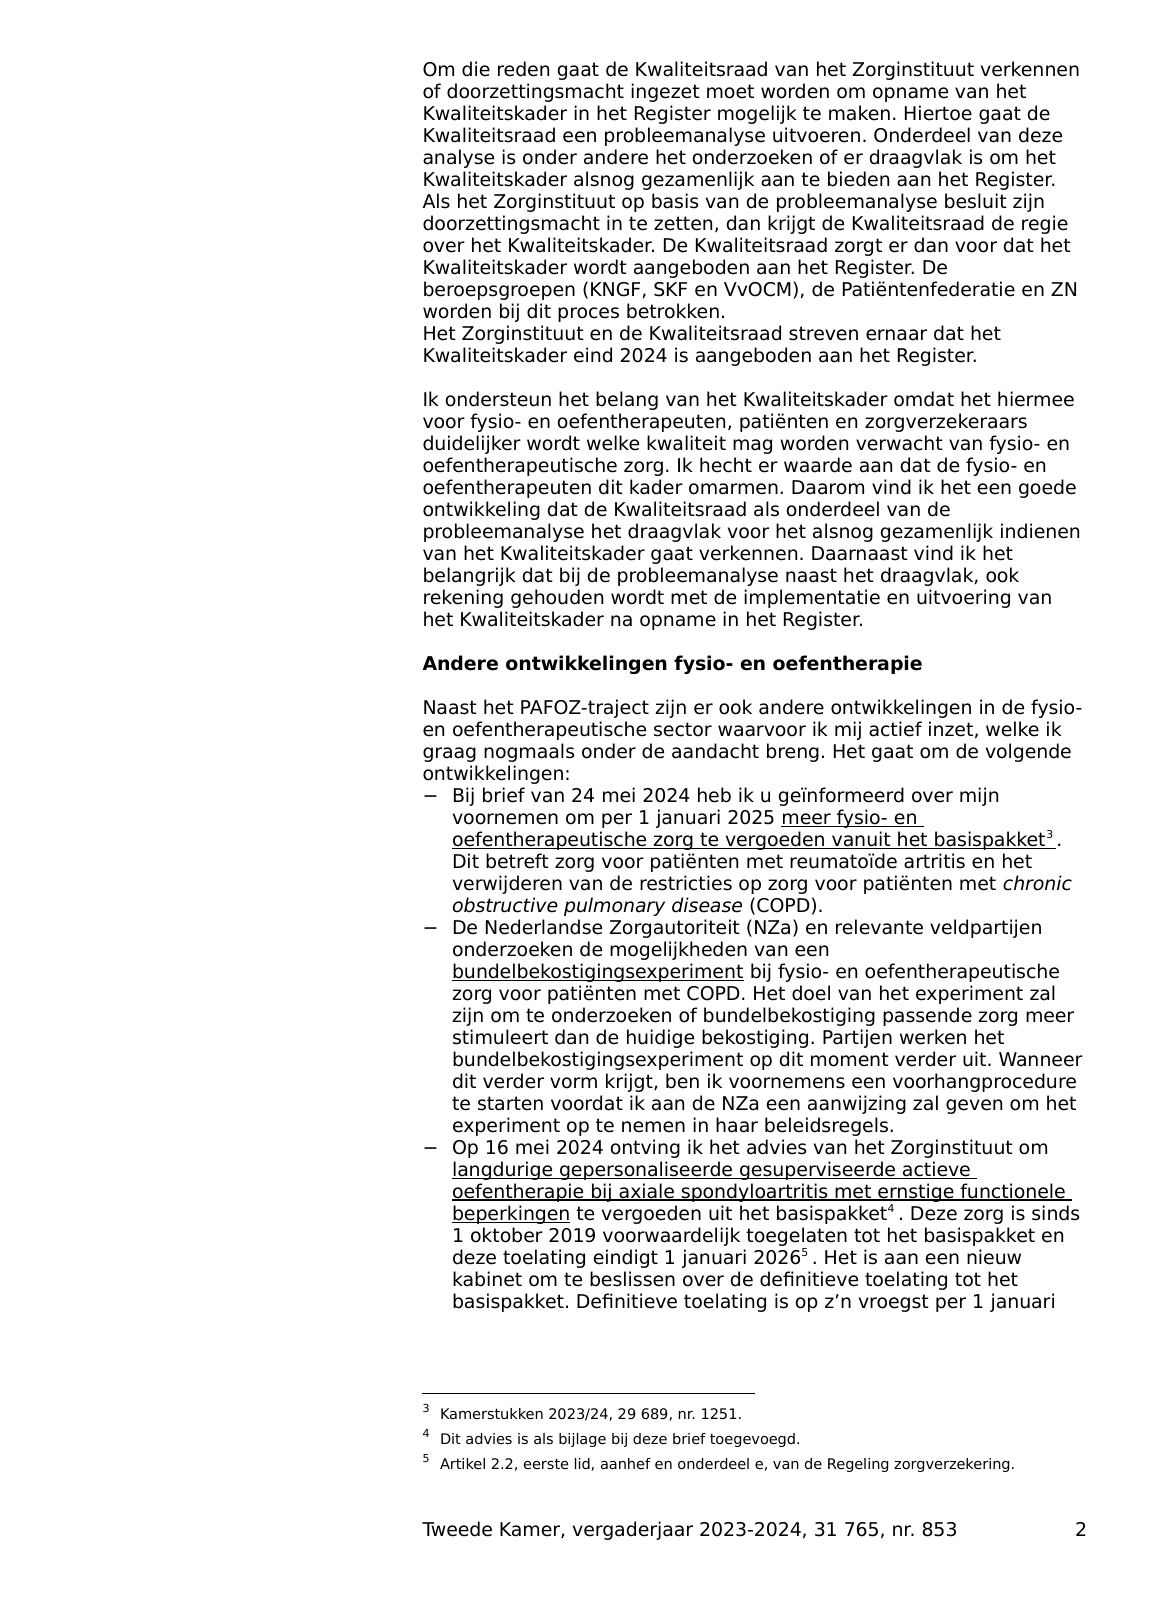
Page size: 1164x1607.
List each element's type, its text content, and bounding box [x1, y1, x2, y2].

text − Op 16 mei 2024 ontving ik het advies van het Zorginstituut om langdurige gepersonaliseerde gesuperviseerde actieve oefentherapie bij axiale spondyloartritis met ernstige functionele beperkingen te vergoeden uit het basispakket. Deze zorg is sinds 1 oktober 2019 voorwaardelijk toegelaten tot het basispakket en deze toelating eindigt 1 januari 2026. Het is aan een nieuw kabinet om te beslissen over de definitieve toelating tot het basispakket. Definitieve toelating is op z’n vroegst per 1 januari [422, 1137, 1087, 1312]
text Om die reden gaat de Kwaliteitsraad van het Zorginstituut verkennen of doorzettingsmacht ingezet moet worden om opname van het Kwaliteitskader in het Register mogelijk te maken. Hiertoe gaat de Kwaliteitsraad een probleemanalyse uitvoeren. Onderdeel van deze analyse is onder andere het onderzoeken of er draagvlak is om het Kwaliteitskader alsnog gezamenlijk aan te bieden aan het Register. Als het Zorginstituut op basis van de probleemanalyse besluit zijn doorzettingsmacht in te zetten, dan krijgt de Kwaliteitsraad de regie over het Kwaliteitskader. De Kwaliteitsraad zorgt er dan voor dat het Kwaliteitskader wordt aangeboden aan het Register. De beroepsgroepen (KNGF, SKF en VvOCM), de Patiëntenfederatie en ZN worden bij dit proces betrokken. [422, 59, 1087, 323]
text Artikel 2.2, eerste lid, aanhef en onderdeel e, van de Regeling zorgverzekering. [422, 1452, 1087, 1474]
text Dit advies is als bijlage bij deze brief toegevoegd. [422, 1427, 1087, 1449]
text − Bij brief van 24 mei 2024 heb ik u geïnformeerd over mijn voornemen om per 1 januari 2025 meer fysio- en oefentherapeutische zorg te vergoeden vanuit het basispakket. Dit betreft zorg voor patiënten met reumatoïde artritis en het verwijderen van de restricties op zorg voor patiënten met chronic obstructive pulmonary disease (COPD). [422, 785, 1087, 917]
text Het Zorginstituut en de Kwaliteitsraad streven ernaar dat het Kwaliteitskader eind 2024 is aangeboden aan het Register. [422, 323, 1087, 367]
text − De Nederlandse Zorgautoriteit (NZa) en relevante veldpartijen onderzoeken de mogelijkheden van een bundelbekostigingsexperiment bij fysio- en oefentherapeutische zorg voor patiënten met COPD. Het doel van het experiment zal zijn om te onderzoeken of bundelbekostiging passende zorg meer stimuleert dan de huidige bekostiging. Partijen werken het bundelbekostigingsexperiment op dit moment verder uit. Wanneer dit verder vorm krijgt, ben ik voornemens een voorhangprocedure te starten voordat ik aan de NZa een aanwijzing zal geven om het experiment op te nemen in haar beleidsregels. [422, 917, 1087, 1137]
text Kamerstukken 2023/24, 29 689, nr. 1251. [422, 1402, 1087, 1424]
subtitle Andere ontwikkelingen fysio- en oefentherapie [422, 653, 1087, 675]
text Naast het PAFOZ-traject zijn er ook andere ontwikkelingen in de fysio- en oefentherapeutische sector waarvoor ik mij actief inzet, welke ik graag nogmaals onder de aandacht breng. Het gaat om de volgende ontwikkelingen: [422, 697, 1087, 785]
text Ik ondersteun het belang van het Kwaliteitskader omdat het hiermee voor fysio- en oefentherapeuten, patiënten en zorgverzekeraars duidelijker wordt welke kwaliteit mag worden verwacht van fysio- en oefentherapeutische zorg. Ik hecht er waarde aan dat de fysio- en oefentherapeuten dit kader omarmen. Daarom vind ik het een goede ontwikkeling dat de Kwaliteitsraad als onderdeel van de probleemanalyse het draagvlak voor het alsnog gezamenlijk indienen van het Kwaliteitskader gaat verkennen. Daarnaast vind ik het belangrijk dat bij de probleemanalyse naast het draagvlak, ook rekening gehouden wordt met de implementatie en uitvoering van het Kwaliteitskader na opname in het Register. [422, 389, 1087, 631]
